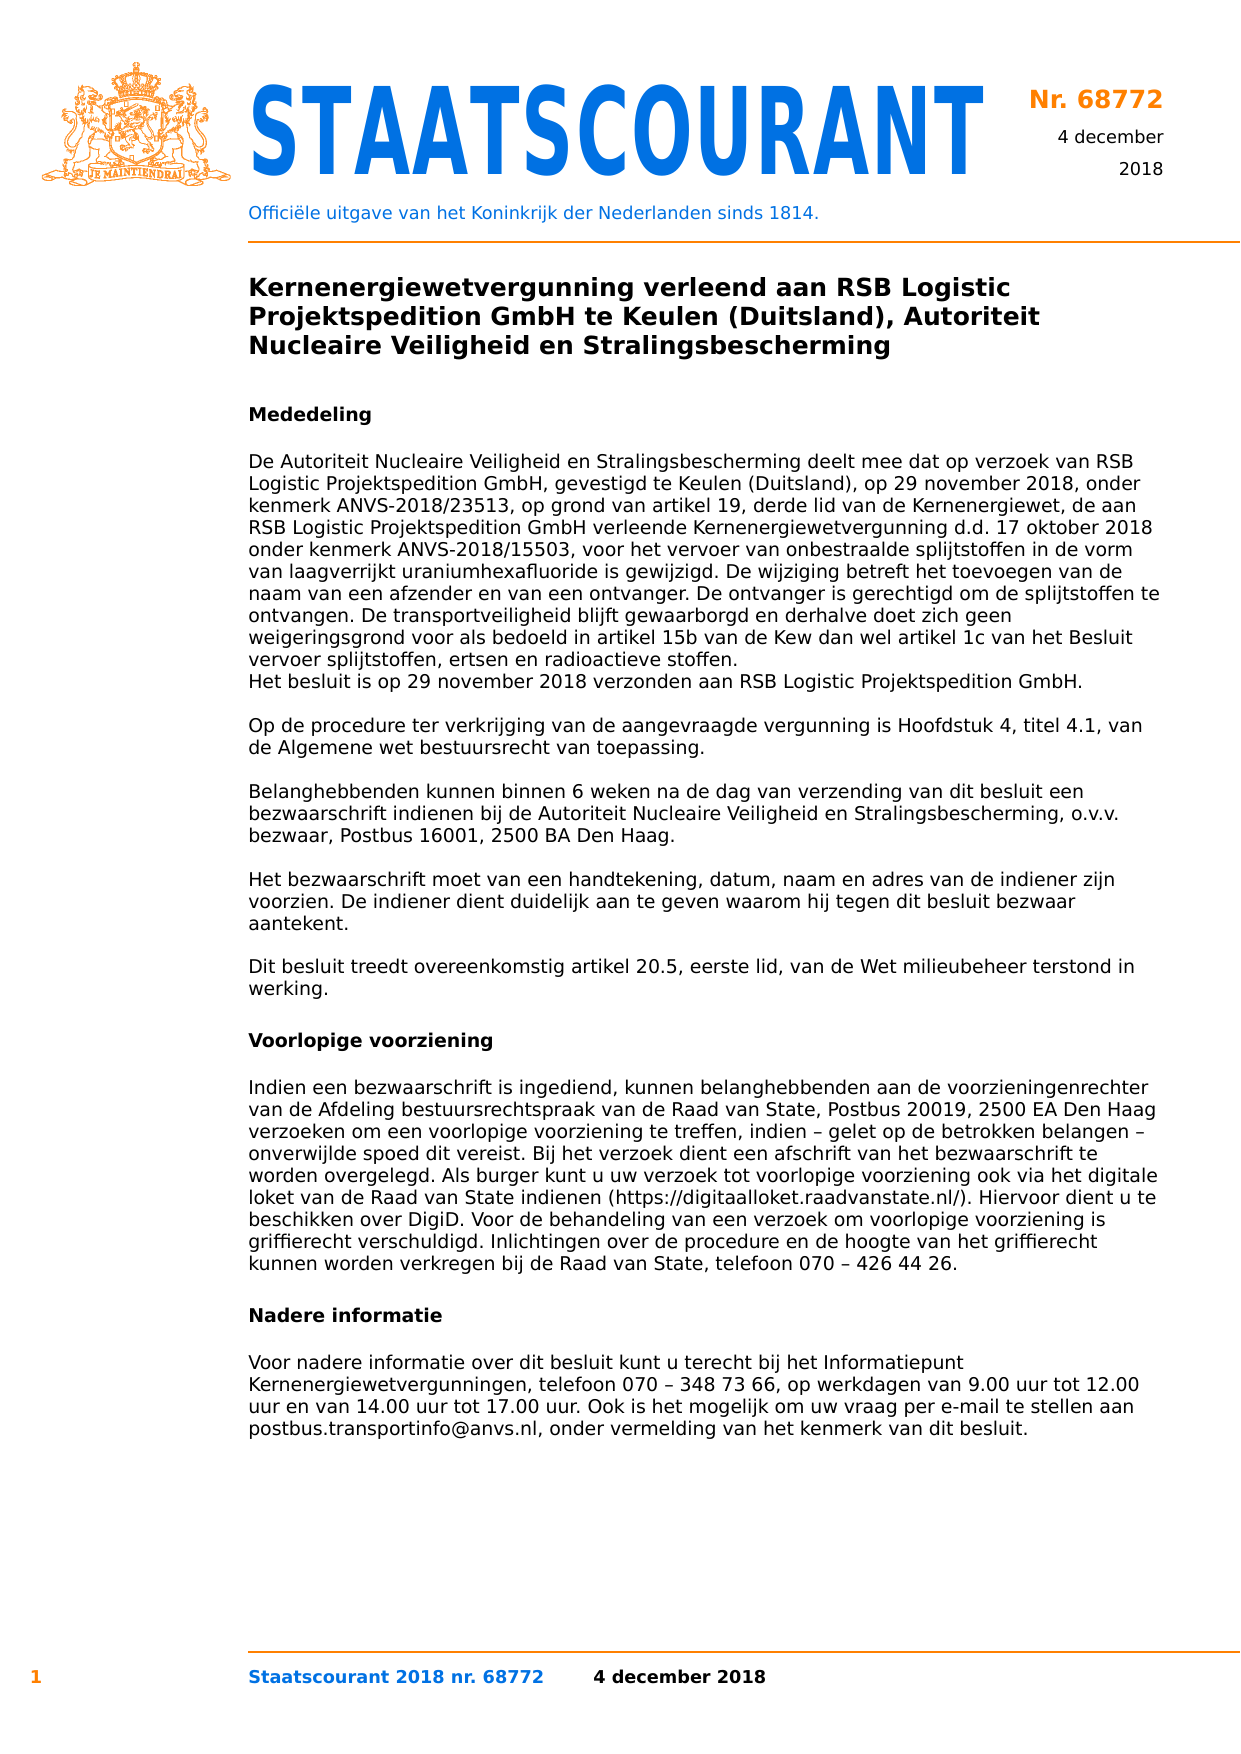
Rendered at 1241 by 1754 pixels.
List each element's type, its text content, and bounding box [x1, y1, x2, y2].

table_header Nr. 68772 [998, 62, 1240, 121]
text De Autoriteit Nucleaire Veiligheid en Stralingsbescherming deelt mee dat op verzoek van RSB Logistic Projektspedition GmbH, gevestigd te Keulen (Duitsland), op 29 november 2018, onder kenmerk ANVS-2018/23513, op grond van artikel 19, derde lid van de Kernenergiewet, de aan RSB Logistic Projektspedition GmbH verleende Kernenergiewetvergunning d.d. 17 oktober 2018 onder kenmerk ANVS-2018/15503, voor het vervoer van onbestraalde splijtstoffen in de vorm van laagverrijkt uraniumhexafluoride is gewijzigd. De wijziging betreft het toevoegen van de naam van een afzender en van een ontvanger. De ontvanger is gerechtigd om de splijtstoffen te ontvangen. De transportveiligheid blijft gewaarborgd en derhalve doet zich geen weigeringsgrond voor als bedoeld in artikel 15b van de Kew dan wel artikel 1c van het Besluit vervoer splijtstoffen, ertsen en radioactieve stoffen. [248, 451, 1163, 671]
text Indien een bezwaarschrift is ingediend, kunnen belanghebbenden aan de voorzieningenrechter van de Afdeling bestuursrechtspraak van de Raad van State, Postbus 20019, 2500 EA Den Haag verzoeken om een voorlopige voorziening te treffen, indien – gelet op de betrokken belangen – onverwijlde spoed dit vereist. Bij het verzoek dient een afschrift van het bezwaarschrift te worden overgelegd. Als burger kunt u uw verzoek tot voorlopige voorziening ook via het digitale loket van de Raad van State indienen (https://digitaalloket.raadvanstate.nl/). Hiervoor dient u te beschikken over DigiD. Voor de behandeling van een verzoek om voorlopige voorziening is griffierecht verschuldigd. Inlichtingen over de procedure en de hoogte van het griffierecht kunnen worden verkregen bij de Raad van State, telefoon 070 – 426 44 26. [248, 1077, 1163, 1275]
picture [41, 62, 231, 186]
subtitle Kernenergiewetvergunning verleend aan RSB Logistic Projektspedition GmbH te Keulen (Duitsland), Autoriteit Nucleaire Veiligheid en Stralingsbescherming [248, 273, 1163, 361]
table_cell Officiële uitgave van het Koninkrijk der Nederlanden sinds 1814. [248, 203, 1240, 241]
text Op de procedure ter verkrijging van de aangevraagde vergunning is Hoofdstuk 4, titel 4.1, van de Algemene wet bestuursrecht van toepassing. [248, 715, 1163, 759]
text Het bezwaarschrift moet van een handtekening, datum, naam en adres van de indiener zijn voorzien. De indiener dient duidelijk aan te geven waarom hij tegen dit besluit bezwaar aantekent. [248, 868, 1163, 934]
table_header STAATSCOURANT [248, 62, 998, 203]
subtitle Nadere informatie [248, 1305, 1163, 1327]
subtitle Mededeling [248, 404, 1163, 426]
table_header [25, 62, 248, 241]
table_cell 4 december [998, 121, 1240, 153]
text Dit besluit treedt overeenkomstig artikel 20.5, eerste lid, van de Wet milieubeheer terstond in werking. [248, 956, 1163, 1000]
text Voor nadere informatie over dit besluit kunt u terecht bij het Informatiepunt Kernenergiewetvergunningen, telefoon 070 – 348 73 66, op werkdagen van 9.00 uur tot 12.00 uur en van 14.00 uur tot 17.00 uur. Ook is het mogelijk om uw vraag per e-mail te stellen aan postbus.transportinfo@anvs.nl, onder vermelding van het kenmerk van dit besluit. [248, 1352, 1163, 1440]
text Het besluit is op 29 november 2018 verzonden aan RSB Logistic Projektspedition GmbH. [248, 671, 1163, 693]
text Belanghebbenden kunnen binnen 6 weken na de dag van verzending van dit besluit een bezwaarschrift indienen bij de Autoriteit Nucleaire Veiligheid en Stralingsbescherming, o.v.v. bezwaar, Postbus 16001, 2500 BA Den Haag. [248, 781, 1163, 847]
table_cell 2018 [998, 153, 1240, 203]
subtitle Voorlopige voorziening [248, 1030, 1163, 1052]
